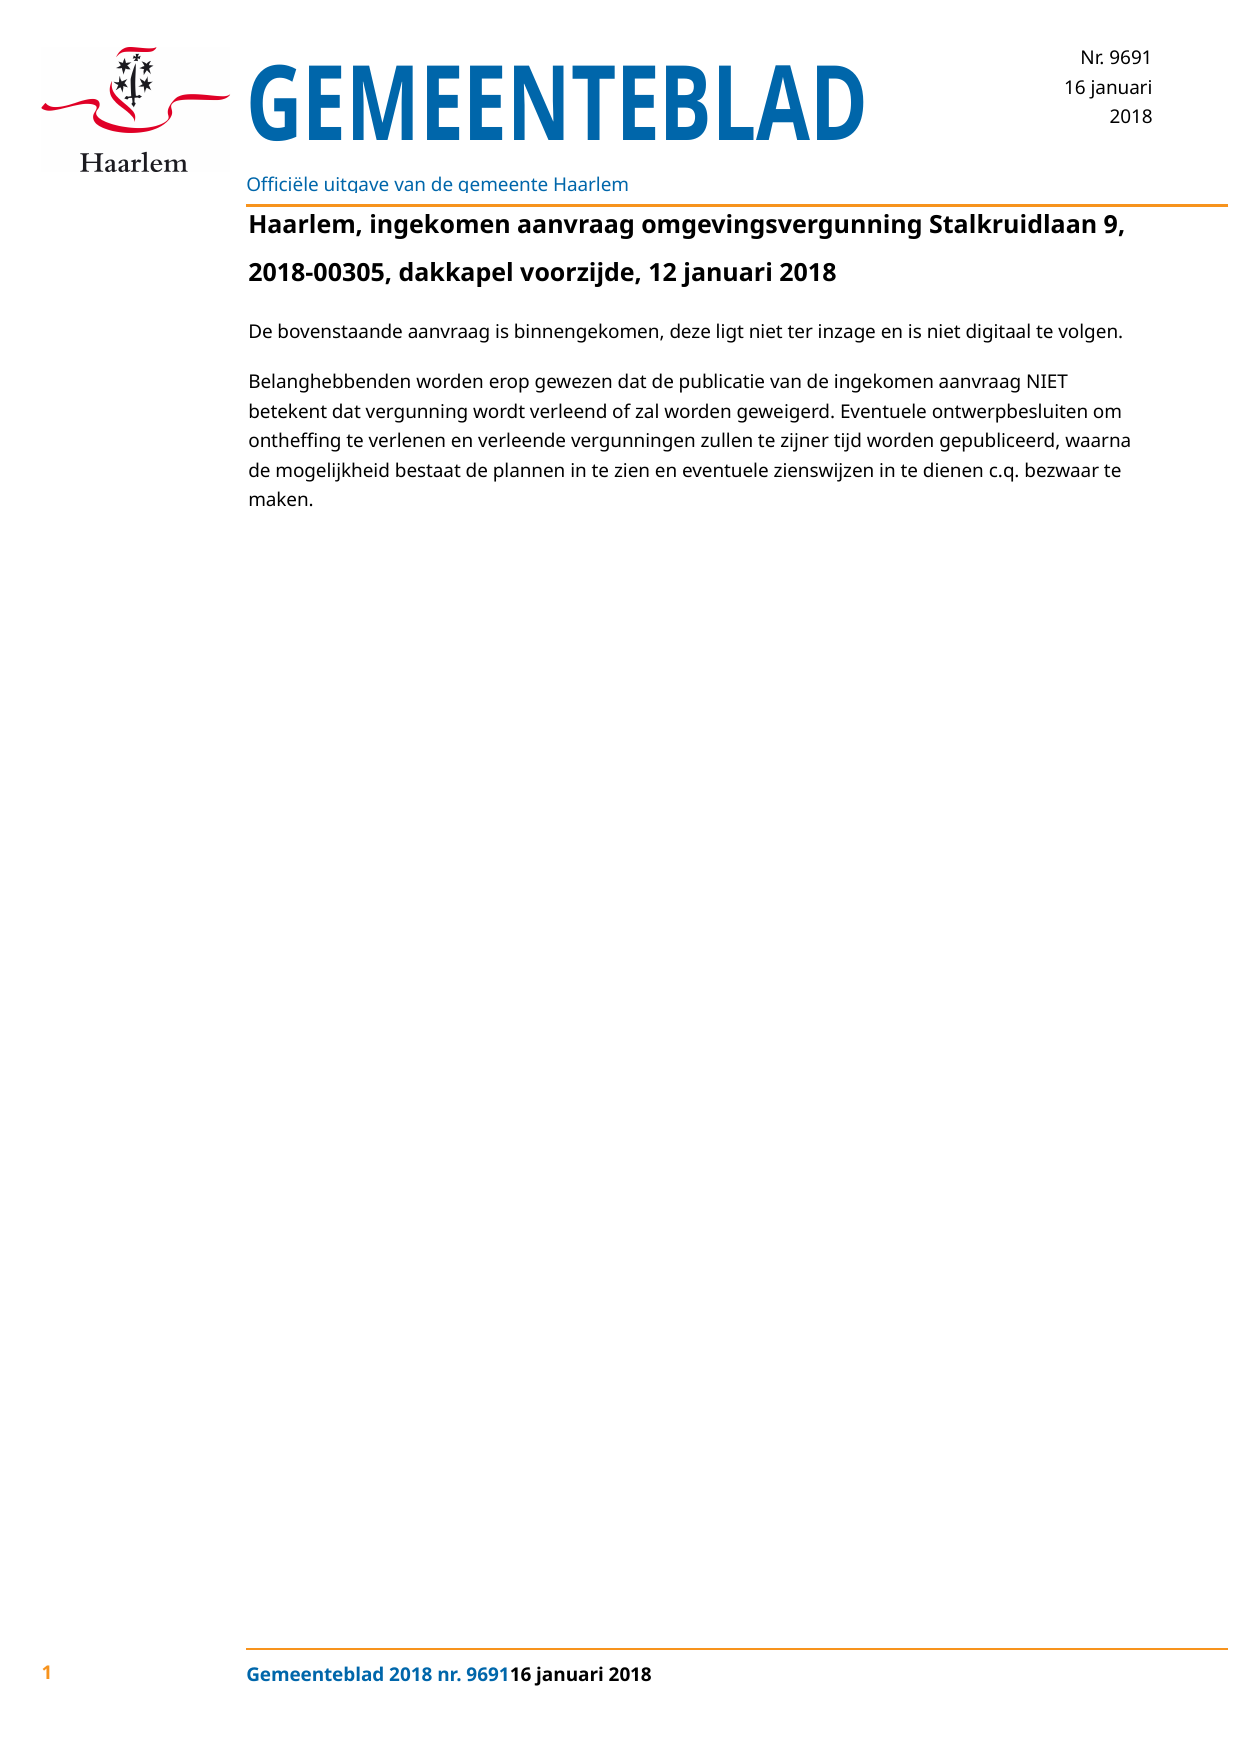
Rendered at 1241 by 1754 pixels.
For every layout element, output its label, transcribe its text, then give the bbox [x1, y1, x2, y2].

text De bovenstaande aanvraag is binnengekomen, deze ligt niet ter inzage en is niet digitaal te volgen. [248, 318, 1152, 344]
text Belanghebbenden worden erop gewezen dat de publicatie van de ingekomen aanvraag NIET betekent dat vergunning wordt verleend of zal worden geweigerd. Eventuele ontwerpbesluiten om ontheffing te verlenen en verleende vergunningen zullen te zijner tijd worden gepubliceerd, waarna de mogelijkheid bestaat de plannen in te zien en eventuele zienswijzen in te dienen c.q. bezwaar te maken. [248, 368, 1152, 512]
picture [41, 47, 231, 172]
text Haarlem, ingekomen aanvraag omgevingsvergunning Stalkruidlaan 9, 2018-00305, dakkapel voorzijde, 12 januari 2018 [248, 207, 1152, 288]
